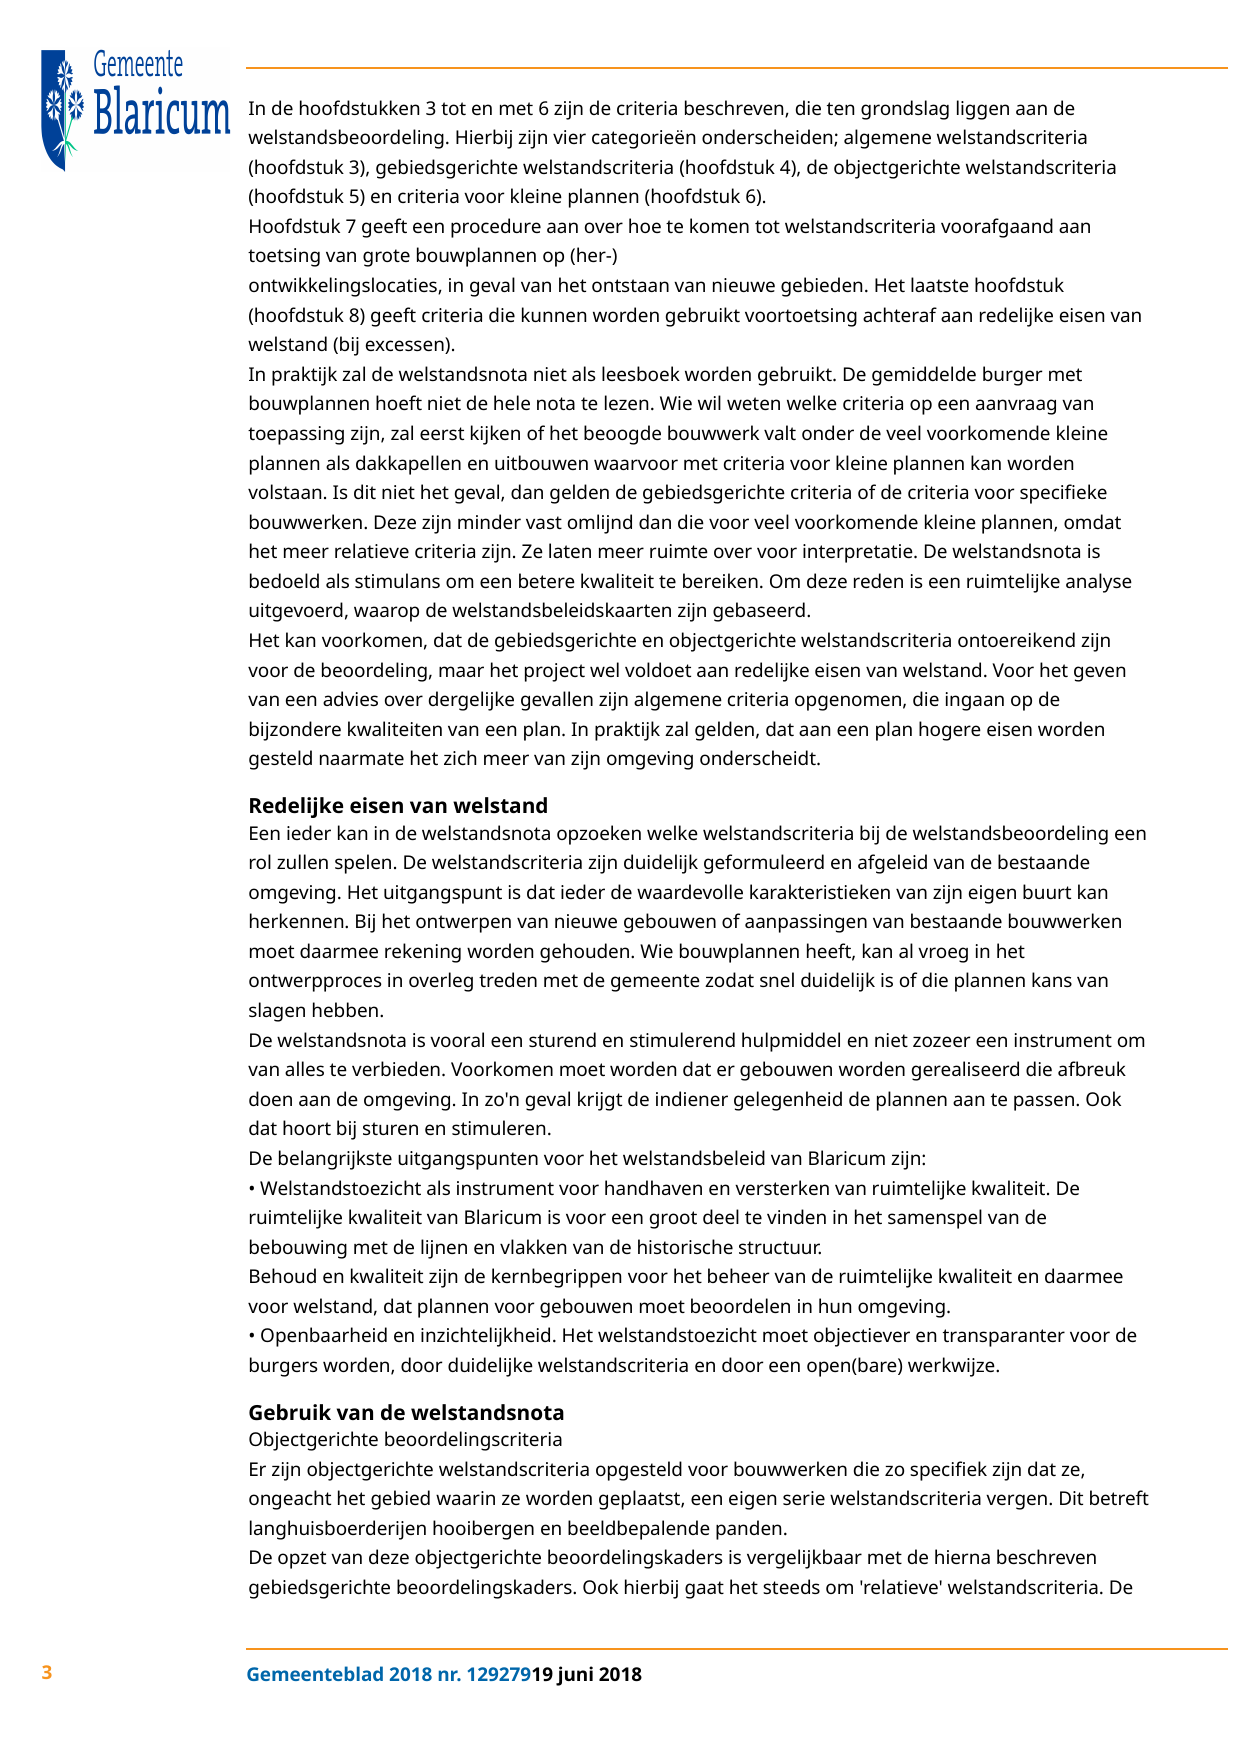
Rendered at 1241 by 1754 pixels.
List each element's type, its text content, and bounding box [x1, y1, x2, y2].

text • Openbaarheid en inzichtelijkheid. Het welstandstoezicht moet objectiever en transparanter voor de burgers worden, door duidelijke welstandscriteria en door een open(bare) werkwijze. [248, 1323, 1152, 1378]
text Een ieder kan in de welstandsnota opzoeken welke welstandscriteria bij de welstandsbeoordeling een rol zullen spelen. De welstandscriteria zijn duidelijk geformuleerd en afgeleid van de bestaande omgeving. Het uitgangspunt is dat ieder de waardevolle karakteristieken van zijn eigen buurt kan herkennen. Bij het ontwerpen van nieuwe gebouwen of aanpassingen van bestaande bouwwerken moet daarmee rekening worden gehouden. Wie bouwplannen heeft, kan al vroeg in het ontwerpproces in overleg treden met de gemeente zodat snel duidelijk is of die plannen kans van slagen hebben. [248, 820, 1152, 1023]
text • Welstandstoezicht als instrument voor handhaven en versterken van ruimtelijke kwaliteit. De ruimtelijke kwaliteit van Blaricum is voor een groot deel te vinden in het samenspel van de bebouwing met de lijnen en vlakken van de historische structuur. [248, 1175, 1152, 1259]
text In de hoofdstukken 3 tot en met 6 zijn de criteria beschreven, die ten grondslag liggen aan de welstandsbeoordeling. Hierbij zijn vier categorieën onderscheiden; algemene welstandscriteria (hoofdstuk 3), gebiedsgerichte welstandscriteria (hoofdstuk 4), de objectgerichte welstandscriteria (hoofdstuk 5) en criteria voor kleine plannen (hoofdstuk 6). [248, 95, 1152, 209]
text Hoofdstuk 7 geeft een procedure aan over hoe te komen tot welstandscriteria voorafgaand aan toetsing van grote bouwplannen op (her-) [248, 213, 1152, 268]
text De welstandsnota is vooral een sturend en stimulerend hulpmiddel en niet zozeer een instrument om van alles te verbieden. Voorkomen moet worden dat er gebouwen worden gerealiseerd die afbreuk doen aan de omgeving. In zo'n geval krijgt de indiener gelegenheid de plannen aan te passen. Ook dat hoort bij sturen en stimuleren. [248, 1027, 1152, 1141]
text Redelijke eisen van welstand [248, 791, 1152, 820]
text De opzet van deze objectgerichte beoordelingskaders is vergelijkbaar met de hierna beschreven gebiedsgerichte beoordelingskaders. Ook hierbij gaat het steeds om 'relatieve' welstandscriteria. De [248, 1544, 1152, 1600]
picture [41, 47, 231, 172]
text De belangrijkste uitgangspunten voor het welstandsbeleid van Blaricum zijn: [248, 1145, 1152, 1171]
text Gebruik van de welstandsnota [248, 1398, 1152, 1426]
text In praktijk zal de welstandsnota niet als leesboek worden gebruikt. De gemiddelde burger met bouwplannen hoeft niet de hele nota te lezen. Wie wil weten welke criteria op een aanvraag van toepassing zijn, zal eerst kijken of het beoogde bouwwerk valt onder de veel voorkomende kleine plannen als dakkapellen en uitbouwen waarvoor met criteria voor kleine plannen kan worden volstaan. Is dit niet het geval, dan gelden de gebiedsgerichte criteria of de criteria voor specifieke bouwwerken. Deze zijn minder vast omlijnd dan die voor veel voorkomende kleine plannen, omdat het meer relatieve criteria zijn. Ze laten meer ruimte over voor interpretatie. De welstandsnota is bedoeld als stimulans om een betere kwaliteit te bereiken. Om deze reden is een ruimtelijke analyse uitgevoerd, waarop de welstandsbeleidskaarten zijn gebaseerd. [248, 361, 1152, 623]
text ontwikkelingslocaties, in geval van het ontstaan van nieuwe gebieden. Het laatste hoofdstuk (hoofdstuk 8) geeft criteria die kunnen worden gebruikt voortoetsing achteraf aan redelijke eisen van welstand (bij excessen). [248, 272, 1152, 357]
text Behoud en kwaliteit zijn de kernbegrippen voor het beheer van de ruimtelijke kwaliteit en daarmee voor welstand, dat plannen voor gebouwen moet beoordelen in hun omgeving. [248, 1263, 1152, 1319]
text Er zijn objectgerichte welstandscriteria opgesteld voor bouwwerken die zo specifiek zijn dat ze, ongeacht het gebied waarin ze worden geplaatst, een eigen serie welstandscriteria vergen. Dit betreft langhuisboerderijen hooibergen en beeldbepalende panden. [248, 1456, 1152, 1541]
text Objectgerichte beoordelingscriteria [248, 1426, 1152, 1452]
text Het kan voorkomen, dat de gebiedsgerichte en objectgerichte welstandscriteria ontoereikend zijn voor de beoordeling, maar het project wel voldoet aan redelijke eisen van welstand. Voor het geven van een advies over dergelijke gevallen zijn algemene criteria opgenomen, die ingaan op de bijzondere kwaliteiten van een plan. In praktijk zal gelden, dat aan een plan hogere eisen worden gesteld naarmate het zich meer van zijn omgeving onderscheidt. [248, 627, 1152, 771]
